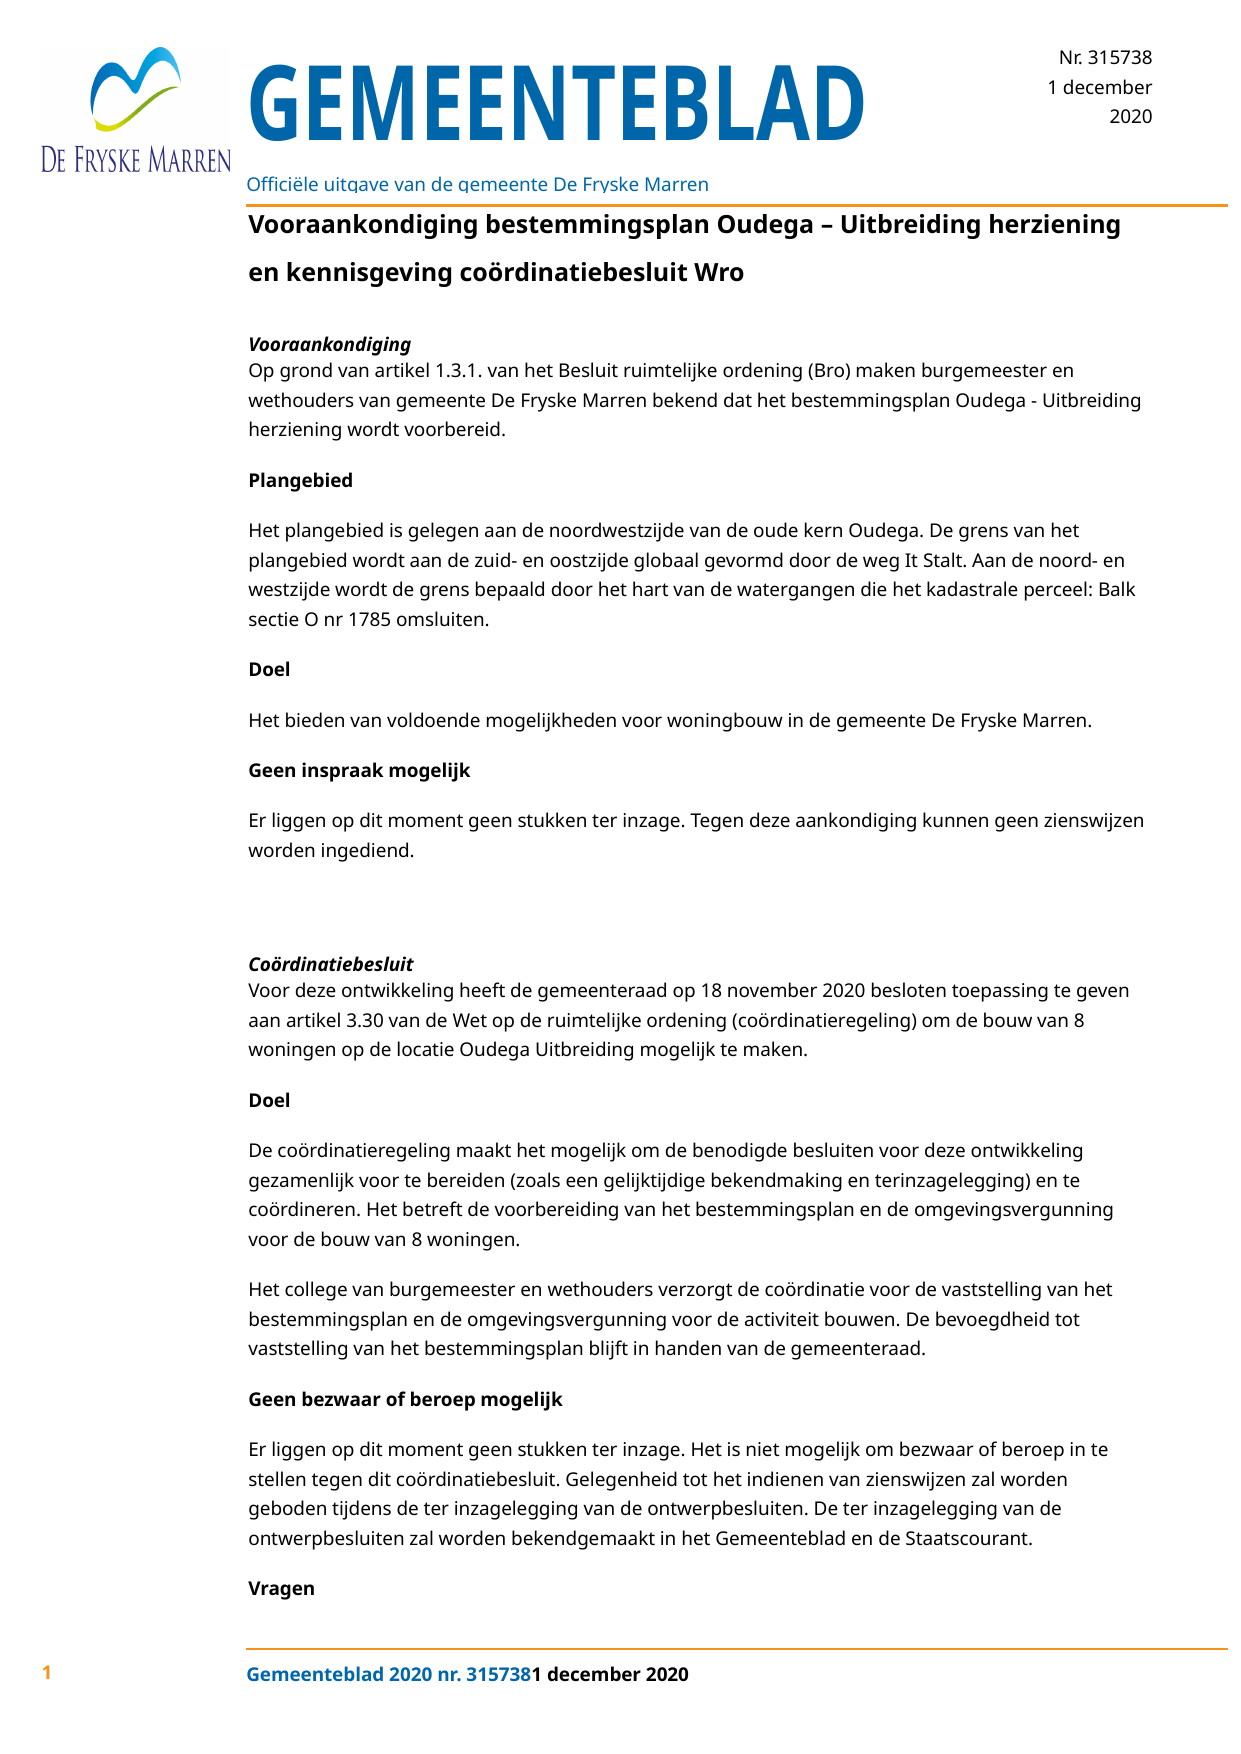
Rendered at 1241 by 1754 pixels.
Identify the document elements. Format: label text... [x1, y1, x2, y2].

text Het bieden van voldoende mogelijkheden voor woningbouw in de gemeente De Fryske Marren. [248, 707, 1152, 732]
text Voor deze ontwikkeling heeft de gemeenteraad op 18 november 2020 besloten toepassing te geven aan artikel 3.30 van de Wet op de ruimtelijke ordening (coördinatieregeling) om de bouw van 8 woningen op de locatie Oudega Uitbreiding mogelijk te maken. [248, 977, 1152, 1062]
text Vooraankondiging [248, 331, 1152, 357]
text De coördinatieregeling maakt het mogelijk om de benodigde besluiten voor deze ontwikkeling gezamenlijk voor te bereiden (zoals een gelijktijdige bekendmaking en terinzagelegging) en te coördineren. Het betreft de voorbereiding van het bestemmingsplan en de omgevingsvergunning voor de bouw van 8 woningen. [248, 1137, 1152, 1252]
text Het plangebied is gelegen aan de noordwestzijde van de oude kern Oudega. De grens van het plangebied wordt aan de zuid- en oostzijde globaal gevormd door de weg It Stalt. Aan de noord- en westzijde wordt de grens bepaald door het hart van de watergangen die het kadastrale perceel: Balk sectie O nr 1785 omsluiten. [248, 517, 1152, 632]
text Geen inspraak mogelijk [248, 757, 1152, 783]
text Doel [248, 656, 1152, 682]
text Op grond van artikel 1.3.1. van het Besluit ruimtelijke ordening (Bro) maken burgemeester en wethouders van gemeente De Fryske Marren bekend dat het bestemmingsplan Oudega - Uitbreiding herziening wordt voorbereid. [248, 357, 1152, 442]
text Vooraankondiging bestemmingsplan Oudega – Uitbreiding herziening en kennisgeving coördinatiebesluit Wro [248, 207, 1152, 288]
text Vragen [248, 1576, 1152, 1601]
text Plangebied [248, 467, 1152, 492]
text Coördinatiebesluit [248, 952, 1152, 977]
text Er liggen op dit moment geen stukken ter inzage. Het is niet mogelijk om bezwaar of beroep in te stellen tegen dit coördinatiebesluit. Gelegenheid tot het indienen van zienswijzen zal worden geboden tijdens de ter inzagelegging van de ontwerpbesluiten. De ter inzagelegging van de ontwerpbesluiten zal worden bekendgemaakt in het Gemeenteblad en de Staatscourant. [248, 1436, 1152, 1551]
text Doel [248, 1087, 1152, 1113]
picture [41, 47, 231, 172]
text Geen bezwaar of beroep mogelijk [248, 1386, 1152, 1412]
text Er liggen op dit moment geen stukken ter inzage. Tegen deze aankondiging kunnen geen zienswijzen worden ingediend. [248, 808, 1152, 863]
text Het college van burgemeester en wethouders verzorgt de coördinatie voor de vaststelling van het bestemmingsplan en de omgevingsvergunning voor de activiteit bouwen. De bevoegdheid tot vaststelling van het bestemmingsplan blijft in handen van de gemeenteraad. [248, 1276, 1152, 1361]
